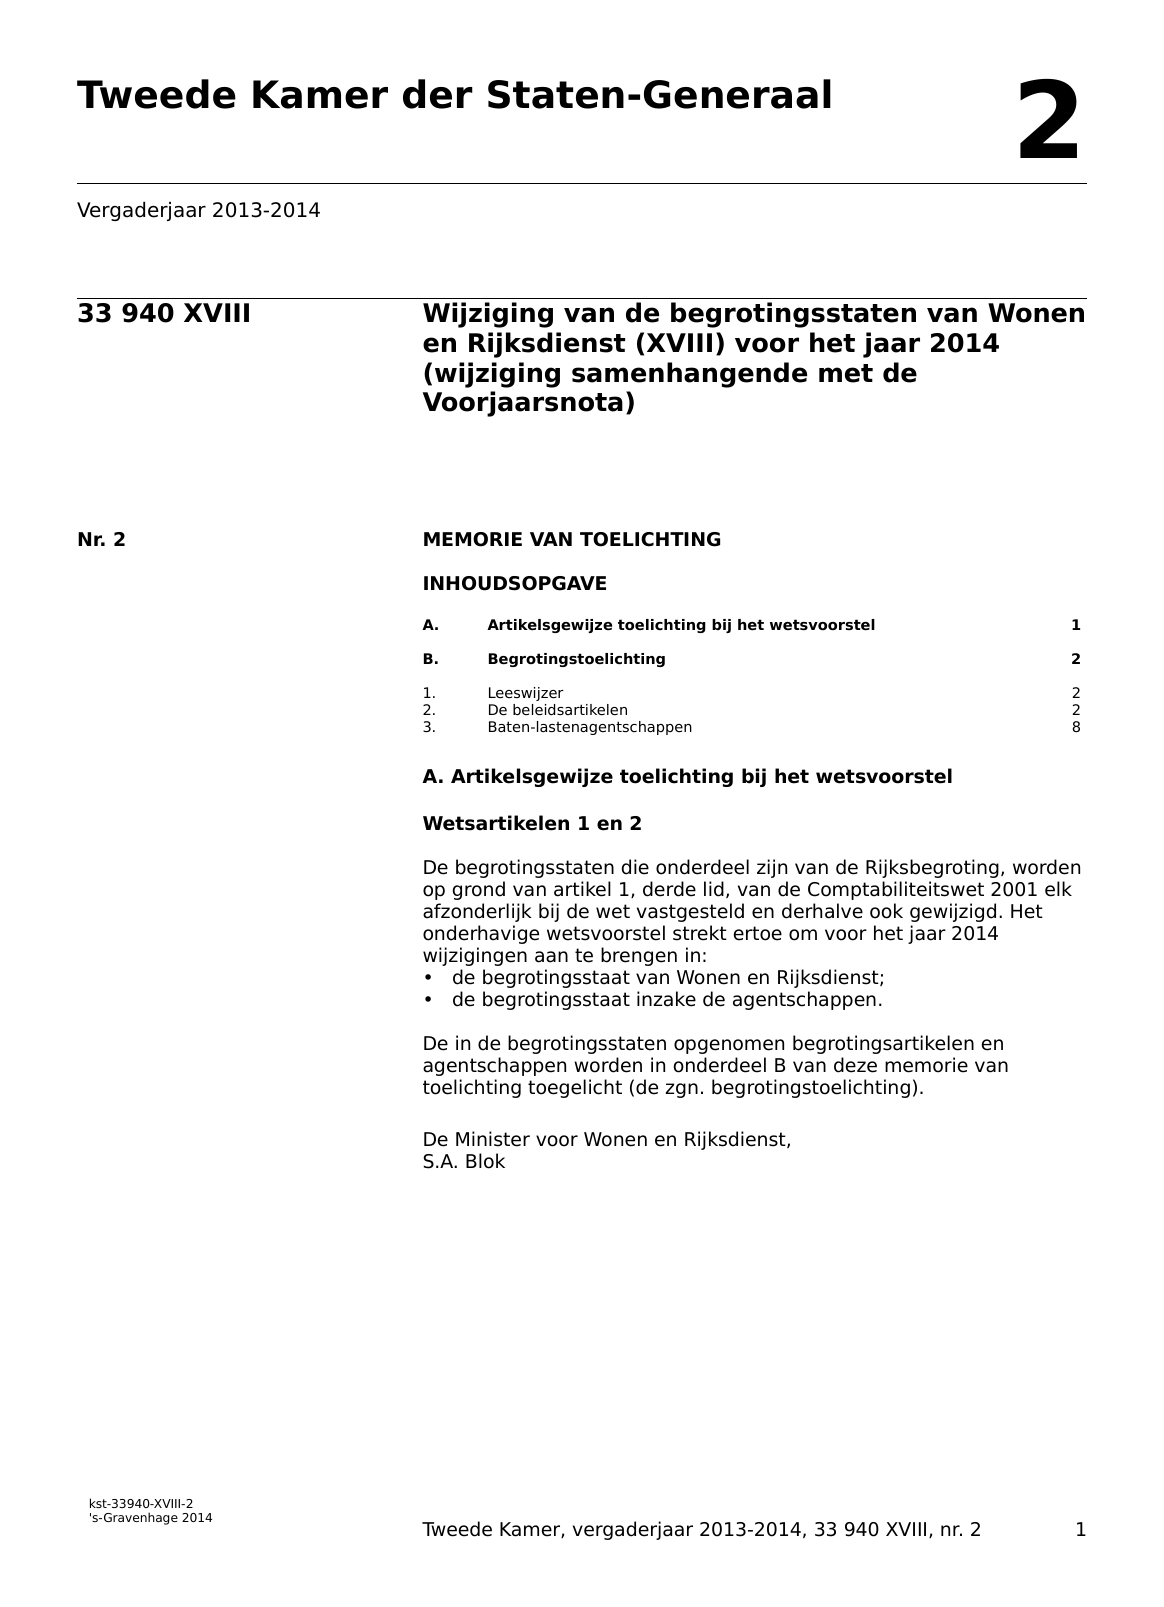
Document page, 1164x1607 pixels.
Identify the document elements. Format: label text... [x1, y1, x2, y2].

text kst-33940-XVIII-2 [88, 1497, 323, 1511]
subtitle Nr. 2 MEMORIE VAN TOELICHTING [77, 529, 1087, 551]
table_cell 2. [422, 702, 481, 719]
table_header 1 [1013, 617, 1087, 634]
table_cell 2 [1013, 651, 1087, 668]
table_header 2 [886, 59, 1087, 183]
table_cell De beleidsartikelen [481, 702, 1013, 719]
table_cell [422, 634, 481, 651]
subtitle Wetsartikelen 1 en 2 [422, 813, 1087, 834]
table_header A. [422, 617, 481, 634]
table_cell Baten-lastenagentschappen [481, 719, 1013, 736]
table_cell 1. [422, 685, 481, 702]
table_cell [1013, 634, 1087, 651]
table_cell Begrotingstoelichting [481, 651, 1013, 668]
text • de begrotingsstaat inzake de agentschappen. [422, 989, 1087, 1011]
table_cell 2 [1013, 685, 1087, 702]
text 's-Gravenhage 2014 [88, 1511, 323, 1525]
table_cell [481, 668, 1013, 685]
table_header Artikelsgewijze toelichting bij het wetsvoorstel [481, 617, 1013, 634]
subtitle 33 940 XVIII Wijziging van de begrotingsstaten van Wonen en Rijksdienst (XVIII) voor het jaar 2014 (wijziging samenhangende met de Voorjaarsnota) [77, 299, 1087, 418]
table_cell [422, 668, 481, 685]
table_cell Vergaderjaar 2013-2014 [77, 184, 1087, 298]
table_header Tweede Kamer der Staten-Generaal [77, 59, 886, 183]
text De begrotingsstaten die onderdeel zijn van de Rijksbegroting, worden op grond van artikel 1, derde lid, van de Comptabiliteitswet 2001 elk afzonderlijk bij de wet vastgesteld en derhalve ook gewijzigd. Het onderhavige wetsvoorstel strekt ertoe om voor het jaar 2014 wijzigingen aan te brengen in: [422, 857, 1087, 967]
table_cell [1013, 668, 1087, 685]
table_cell [481, 634, 1013, 651]
text De in de begrotingsstaten opgenomen begrotingsartikelen en agentschappen worden in onderdeel B van deze memorie van toelichting toegelicht (de zgn. begrotingstoelichting). [422, 1033, 1087, 1099]
subtitle A. Artikelsgewijze toelichting bij het wetsvoorstel [422, 766, 1087, 788]
table_cell Leeswijzer [481, 685, 1013, 702]
table_cell 3. [422, 719, 481, 736]
table_cell B. [422, 651, 481, 668]
text • de begrotingsstaat van Wonen en Rijksdienst; [422, 967, 1087, 989]
table_cell 8 [1013, 719, 1087, 736]
table_cell 2 [1013, 702, 1087, 719]
text De Minister voor Wonen en Rijksdienst, S.A. Blok [422, 1129, 1087, 1173]
subtitle INHOUDSOPGAVE [422, 573, 1087, 595]
